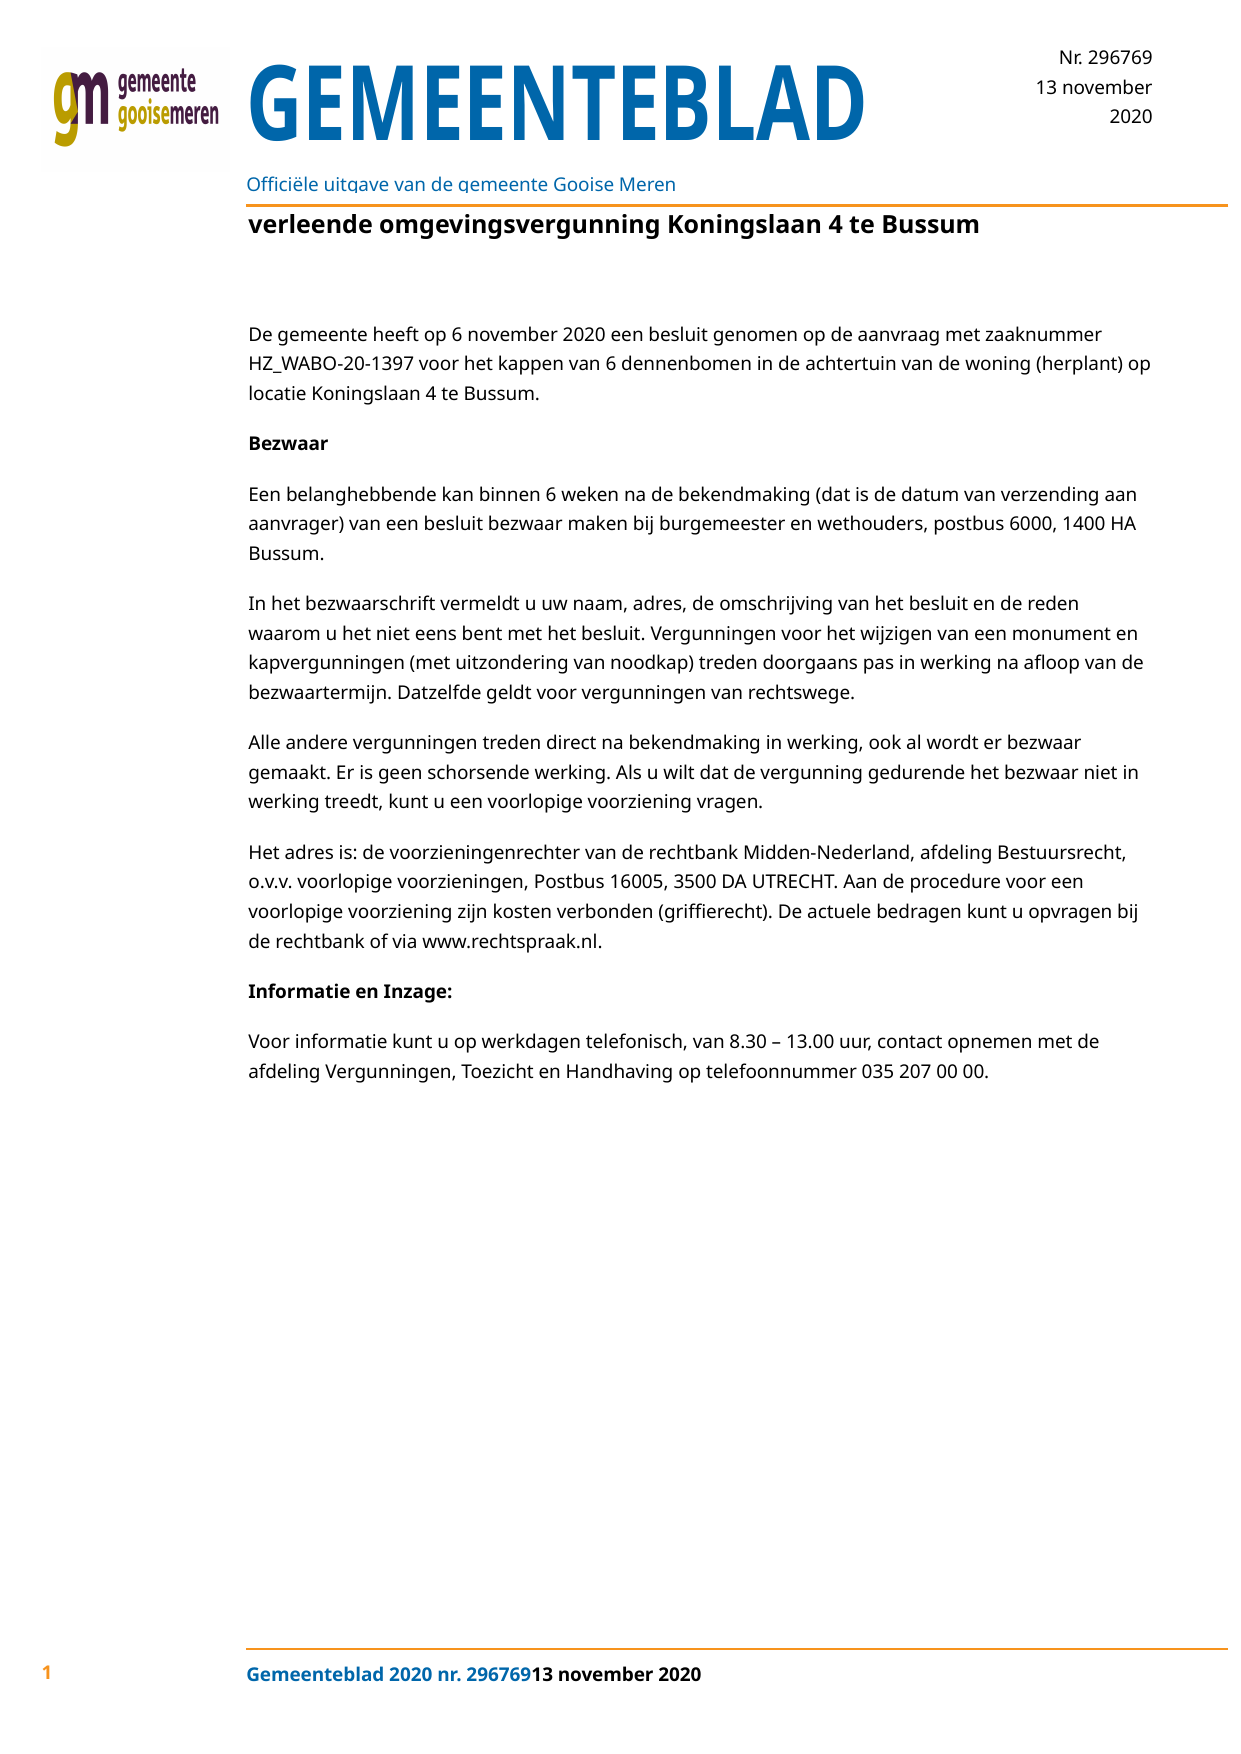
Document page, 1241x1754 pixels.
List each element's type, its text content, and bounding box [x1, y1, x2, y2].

text Een belanghebbende kan binnen 6 weken na de bekendmaking (dat is de datum van verzending aan aanvrager) van een besluit bezwaar maken bij burgemeester en wethouders, postbus 6000, 1400 HA Bussum. [248, 481, 1152, 566]
text De gemeente heeft op 6 november 2020 een besluit genomen op de aanvraag met zaaknummer HZ_WABO-20-1397 voor het kappen van 6 dennenbomen in de achtertuin van de woning (herplant) op locatie Koningslaan 4 te Bussum. [248, 321, 1152, 406]
text Informatie en Inzage: [248, 978, 1152, 1004]
picture [41, 47, 231, 172]
text Het adres is: de voorzieningenrechter van de rechtbank Midden-Nederland, afdeling Bestuursrecht, o.v.v. voorlopige voorzieningen, Postbus 16005, 3500 DA UTRECHT. Aan de procedure voor een voorlopige voorziening zijn kosten verbonden (griffierecht). De actuele bedragen kunt u opvragen bij de rechtbank of via www.rechtspraak.nl. [248, 839, 1152, 953]
text Voor informatie kunt u op werkdagen telefonisch, van 8.30 – 13.00 uur, contact opnemen met de afdeling Vergunningen, Toezicht en Handhaving op telefoonnummer 035 207 00 00. [248, 1029, 1152, 1084]
text In het bezwaarschrift vermeldt u uw naam, adres, de omschrijving van het besluit en de reden waarom u het niet eens bent met het besluit. Vergunningen voor het wijzigen van een monument en kapvergunningen (met uitzondering van noodkap) treden doorgaans pas in werking na afloop van de bezwaartermijn. Datzelfde geldt voor vergunningen van rechtswege. [248, 590, 1152, 705]
text Alle andere vergunningen treden direct na bekendmaking in werking, ook al wordt er bezwaar gemaakt. Er is geen schorsende werking. Als u wilt dat de vergunning gedurende het bezwaar niet in werking treedt, kunt u een voorlopige voorziening vragen. [248, 729, 1152, 814]
text Bezwaar [248, 430, 1152, 456]
text verleende omgevingsvergunning Koningslaan 4 te Bussum [248, 207, 1152, 241]
